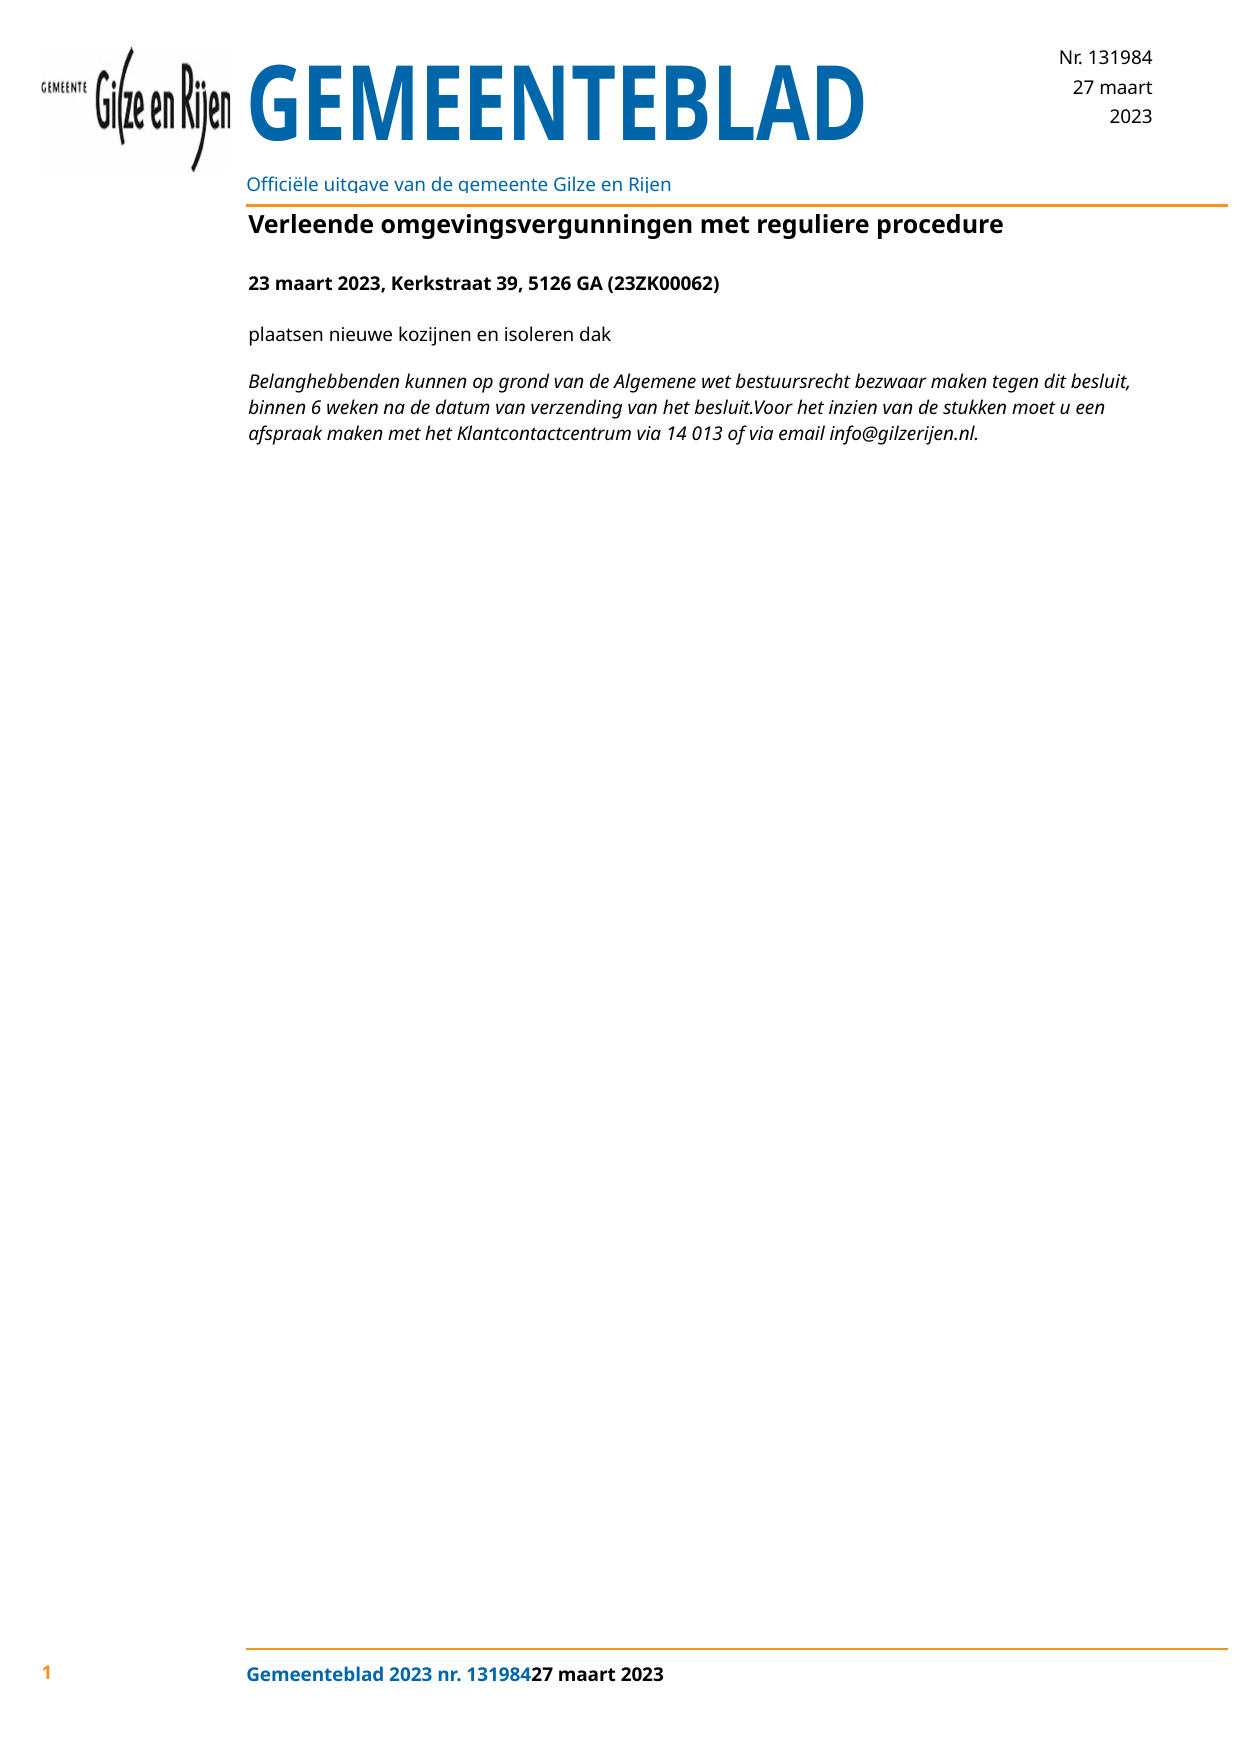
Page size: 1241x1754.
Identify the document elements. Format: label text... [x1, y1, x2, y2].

text Verleende omgevingsvergunningen met reguliere procedure [248, 207, 1152, 241]
picture [41, 47, 231, 172]
text 23 maart 2023, Kerkstraat 39, 5126 GA (23ZK00062) [248, 270, 1152, 296]
text Belanghebbenden kunnen op grond van de Algemene wet bestuursrecht bezwaar maken tegen dit besluit, binnen 6 weken na de datum van verzending van het besluit.Voor het inzien van de stukken moet u een afspraak maken met het Klantcontactcentrum via 14 013 of via email info@gilzerijen.nl. [248, 368, 1152, 446]
text plaatsen nieuwe kozijnen en isoleren dak [248, 321, 1152, 346]
